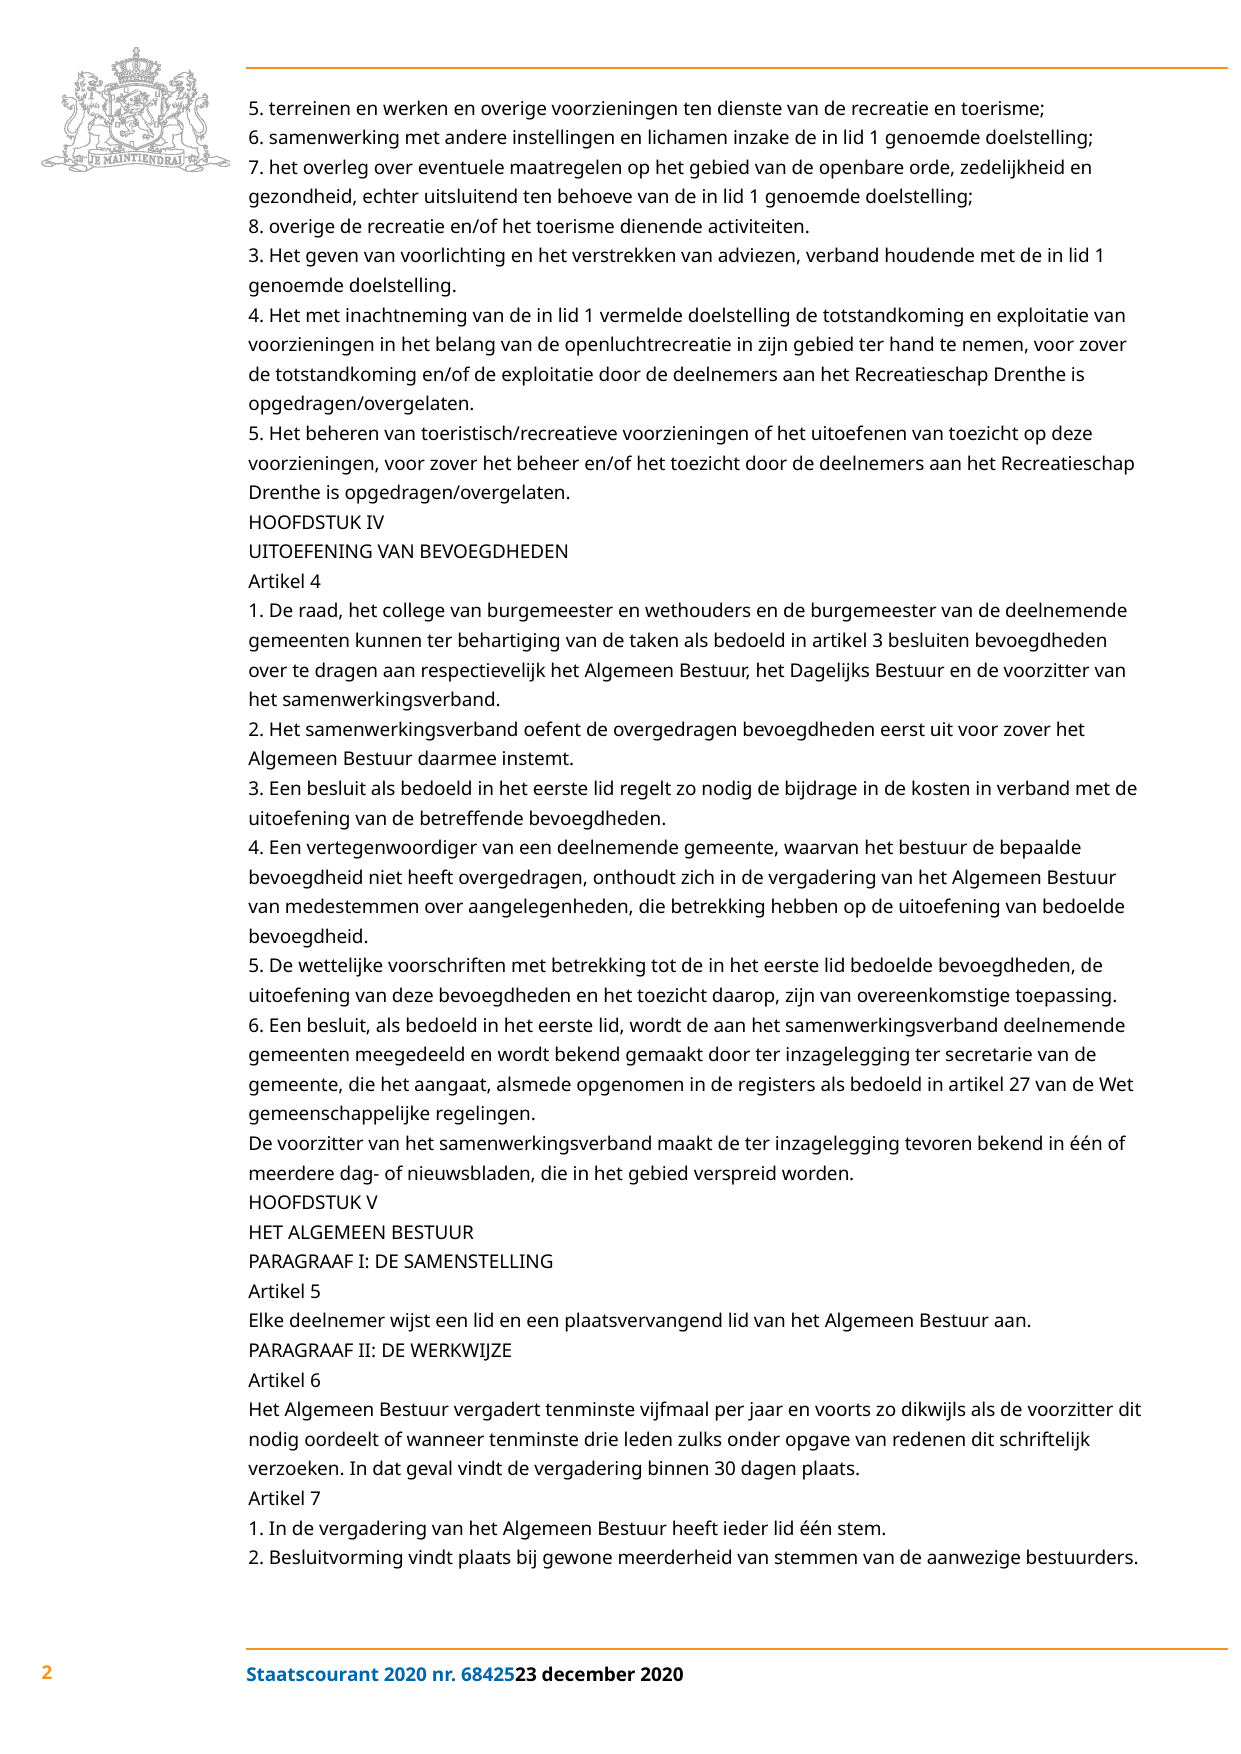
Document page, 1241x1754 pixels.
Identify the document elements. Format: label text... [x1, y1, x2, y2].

text HOOFDSTUK V [248, 1189, 1152, 1215]
text Artikel 4 [248, 568, 1152, 594]
text 2. Het samenwerkingsverband oefent de overgedragen bevoegdheden eerst uit voor zover het Algemeen Bestuur daarmee instemt. [248, 716, 1152, 771]
text Artikel 5 [248, 1278, 1152, 1304]
text 7. het overleg over eventuele maatregelen op het gebied van de openbare orde, zedelijkheid en gezondheid, echter uitsluitend ten behoeve van de in lid 1 genoemde doelstelling; [248, 154, 1152, 209]
text 4. Het met inachtneming van de in lid 1 vermelde doelstelling de totstandkoming en exploitatie van voorzieningen in het belang van de openluchtrecreatie in zijn gebied ter hand te nemen, voor zover de totstandkoming en/of de exploitatie door de deelnemers aan het Recreatieschap Drenthe is opgedragen/overgelaten. [248, 302, 1152, 416]
picture [41, 47, 231, 172]
text 8. overige de recreatie en/of het toerisme dienende activiteiten. [248, 213, 1152, 239]
text PARAGRAAF II: DE WERKWIJZE [248, 1337, 1152, 1363]
text UITOEFENING VAN BEVOEGDHEDEN [248, 538, 1152, 564]
text Artikel 6 [248, 1367, 1152, 1393]
text Het Algemeen Bestuur vergadert tenminste vijfmaal per jaar en voorts zo dikwijls als de voorzitter dit nodig oordeelt of wanneer tenminste drie leden zulks onder opgave van redenen dit schriftelijk verzoeken. In dat geval vindt de vergadering binnen 30 dagen plaats. [248, 1396, 1152, 1481]
text Elke deelnemer wijst een lid en een plaatsvervangend lid van het Algemeen Bestuur aan. [248, 1308, 1152, 1333]
text 3. Een besluit als bedoeld in het eerste lid regelt zo nodig de bijdrage in de kosten in verband met de uitoefening van de betreffende bevoegdheden. [248, 775, 1152, 831]
text 6. Een besluit, als bedoeld in het eerste lid, wordt de aan het samenwerkingsverband deelnemende gemeenten meegedeeld en wordt bekend gemaakt door ter inzagelegging ter secretarie van de gemeente, die het aangaat, alsmede opgenomen in de registers als bedoeld in artikel 27 van de Wet gemeenschappelijke regelingen. [248, 1012, 1152, 1126]
text 6. samenwerking met andere instellingen en lichamen inzake de in lid 1 genoemde doelstelling; [248, 124, 1152, 150]
text 5. Het beheren van toeristisch/recreatieve voorzieningen of het uitoefenen van toezicht op deze voorzieningen, voor zover het beheer en/of het toezicht door de deelnemers aan het Recreatieschap Drenthe is opgedragen/overgelaten. [248, 420, 1152, 505]
text 2. Besluitvorming vindt plaats bij gewone meerderheid van stemmen van de aanwezige bestuurders. [248, 1544, 1152, 1570]
text 1. In de vergadering van het Algemeen Bestuur heeft ieder lid één stem. [248, 1515, 1152, 1541]
text HET ALGEMEEN BESTUUR [248, 1219, 1152, 1245]
text PARAGRAAF I: DE SAMENSTELLING [248, 1248, 1152, 1274]
text 4. Een vertegenwoordiger van een deelnemende gemeente, waarvan het bestuur de bepaalde bevoegdheid niet heeft overgedragen, onthoudt zich in de vergadering van het Algemeen Bestuur van medestemmen over aangelegenheden, die betrekking hebben op de uitoefening van bedoelde bevoegdheid. [248, 834, 1152, 949]
text 1. De raad, het college van burgemeester en wethouders en de burgemeester van de deelnemende gemeenten kunnen ter behartiging van de taken als bedoeld in artikel 3 besluiten bevoegdheden over te dragen aan respectievelijk het Algemeen Bestuur, het Dagelijks Bestuur en de voorzitter van het samenwerkingsverband. [248, 598, 1152, 712]
text 5. terreinen en werken en overige voorzieningen ten dienste van de recreatie en toerisme; [248, 95, 1152, 121]
text 3. Het geven van voorlichting en het verstrekken van adviezen, verband houdende met de in lid 1 genoemde doelstelling. [248, 243, 1152, 298]
text Artikel 7 [248, 1485, 1152, 1511]
text HOOFDSTUK IV [248, 509, 1152, 535]
text 5. De wettelijke voorschriften met betrekking tot de in het eerste lid bedoelde bevoegdheden, de uitoefening van deze bevoegdheden en het toezicht daarop, zijn van overeenkomstige toepassing. [248, 953, 1152, 1008]
text De voorzitter van het samenwerkingsverband maakt de ter inzagelegging tevoren bekend in één of meerdere dag- of nieuwsbladen, die in het gebied verspreid worden. [248, 1130, 1152, 1186]
